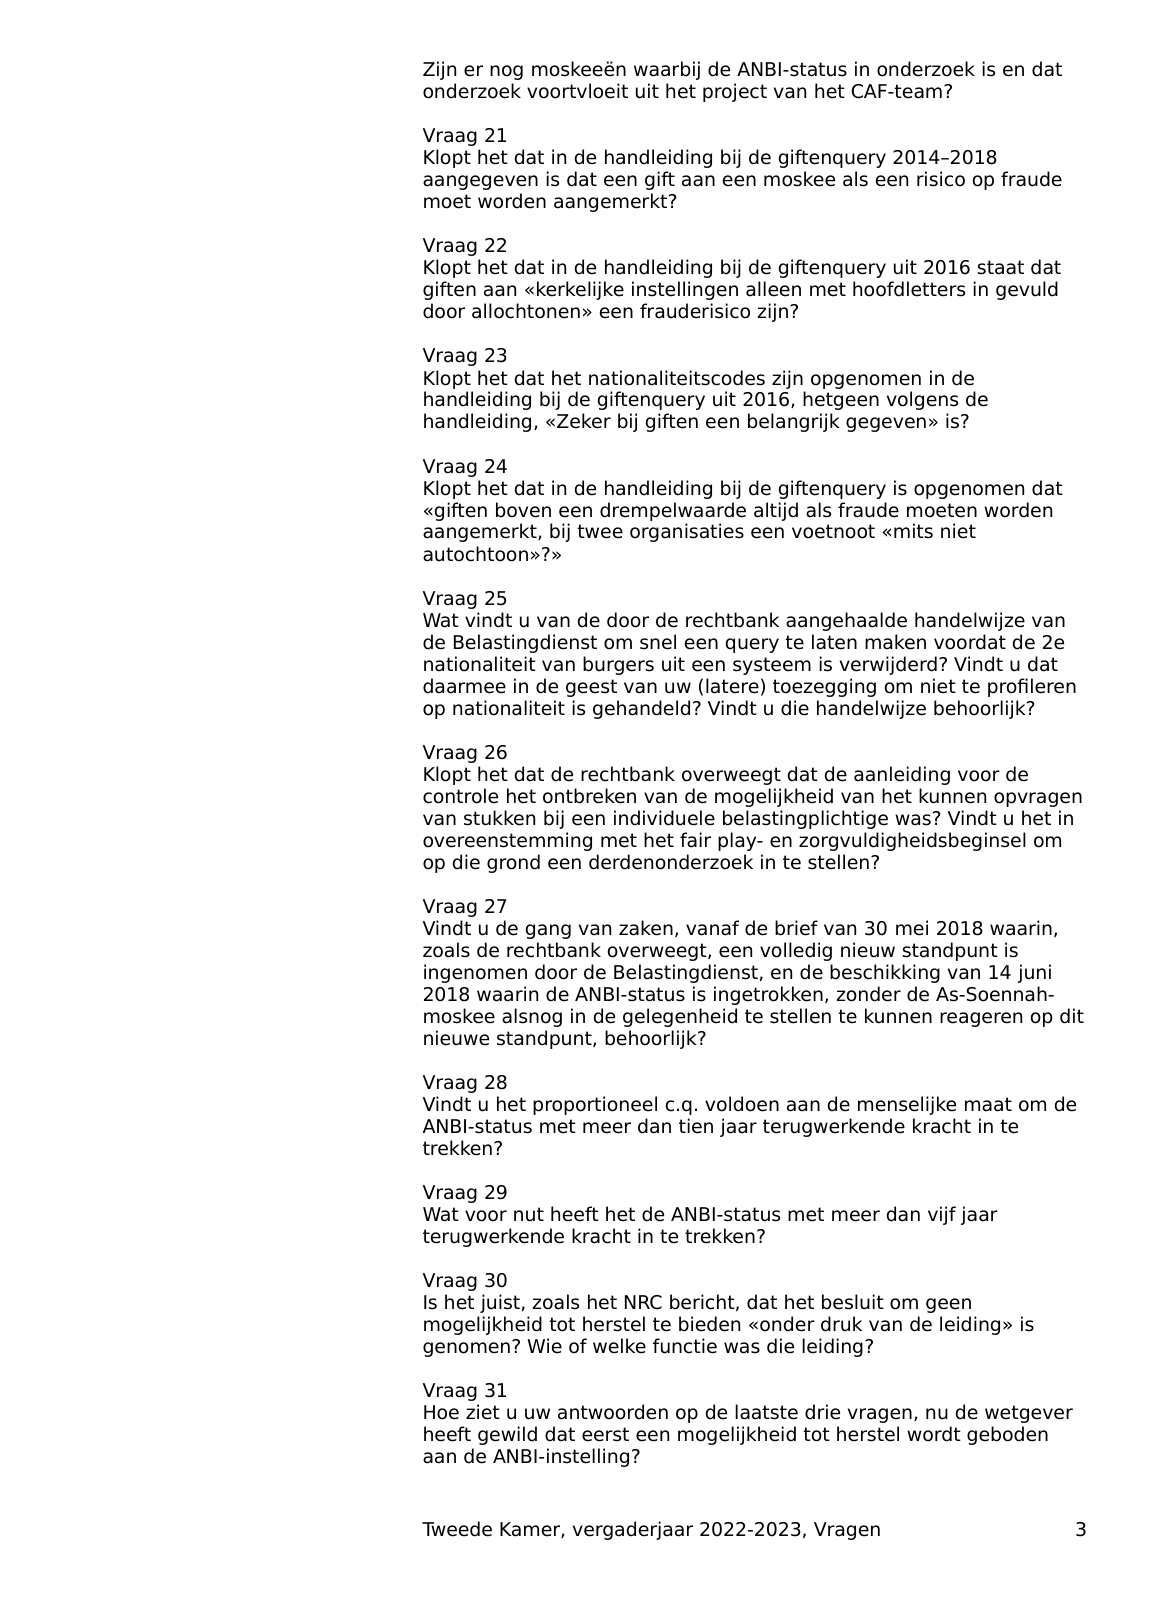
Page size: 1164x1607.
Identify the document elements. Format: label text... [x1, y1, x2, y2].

text Vraag 31 [422, 1380, 1087, 1402]
text Klopt het dat in de handleiding bij de giftenquery uit 2016 staat dat giften aan «kerkelijke instellingen alleen met hoofdletters in gevuld door allochtonen» een frauderisico zijn? [422, 257, 1087, 323]
text Wat voor nut heeft het de ANBI-status met meer dan vijf jaar terugwerkende kracht in te trekken? [422, 1204, 1087, 1248]
text Klopt het dat het nationaliteitscodes zijn opgenomen in de handleiding bij de giftenquery uit 2016, hetgeen volgens de handleiding, «Zeker bij giften een belangrijk gegeven» is? [422, 367, 1087, 433]
text Zijn er nog moskeeën waarbij de ANBI-status in onderzoek is en dat onderzoek voortvloeit uit het project van het CAF-team? [422, 59, 1087, 103]
text Vraag 29 [422, 1182, 1087, 1204]
text Klopt het dat de rechtbank overweegt dat de aanleiding voor de controle het ontbreken van de mogelijkheid van het kunnen opvragen van stukken bij een individuele belastingplichtige was? Vindt u het in overeenstemming met het fair play- en zorgvuldigheidsbeginsel om op die grond een derdenonderzoek in te stellen? [422, 764, 1087, 873]
text Vraag 22 [422, 235, 1087, 257]
text Klopt het dat in de handleiding bij de giftenquery 2014–2018 aangegeven is dat een gift aan een moskee als een risico op fraude moet worden aangemerkt? [422, 147, 1087, 213]
text Vraag 25 [422, 588, 1087, 609]
text Vraag 28 [422, 1072, 1087, 1094]
text Vraag 27 [422, 896, 1087, 918]
text Is het juist, zoals het NRC bericht, dat het besluit om geen mogelijkheid tot herstel te bieden «onder druk van de leiding» is genomen? Wie of welke functie was die leiding? [422, 1292, 1087, 1358]
text Vraag 21 [422, 125, 1087, 147]
text Wat vindt u van de door de rechtbank aangehaalde handelwijze van de Belastingdienst om snel een query te laten maken voordat de 2e nationaliteit van burgers uit een systeem is verwijderd? Vindt u dat daarmee in de geest van uw (latere) toezegging om niet te profileren op nationaliteit is gehandeld? Vindt u die handelwijze behoorlijk? [422, 609, 1087, 719]
text Hoe ziet u uw antwoorden op de laatste drie vragen, nu de wetgever heeft gewild dat eerst een mogelijkheid tot herstel wordt geboden aan de ANBI-instelling? [422, 1402, 1087, 1468]
text Vraag 23 [422, 345, 1087, 367]
text Vraag 24 [422, 456, 1087, 477]
text Vraag 30 [422, 1270, 1087, 1292]
text Klopt het dat in de handleiding bij de giftenquery is opgenomen dat «giften boven een drempelwaarde altijd als fraude moeten worden aangemerkt, bij twee organisaties een voetnoot «mits niet autochtoon»?» [422, 477, 1087, 565]
text Vraag 26 [422, 742, 1087, 764]
text Vindt u het proportioneel c.q. voldoen aan de menselijke maat om de ANBI-status met meer dan tien jaar terugwerkende kracht in te trekken? [422, 1094, 1087, 1160]
text Vindt u de gang van zaken, vanaf de brief van 30 mei 2018 waarin, zoals de rechtbank overweegt, een volledig nieuw standpunt is ingenomen door de Belastingdienst, en de beschikking van 14 juni 2018 waarin de ANBI-status is ingetrokken, zonder de As-Soennah-moskee alsnog in de gelegenheid te stellen te kunnen reageren op dit nieuwe standpunt, behoorlijk? [422, 918, 1087, 1049]
